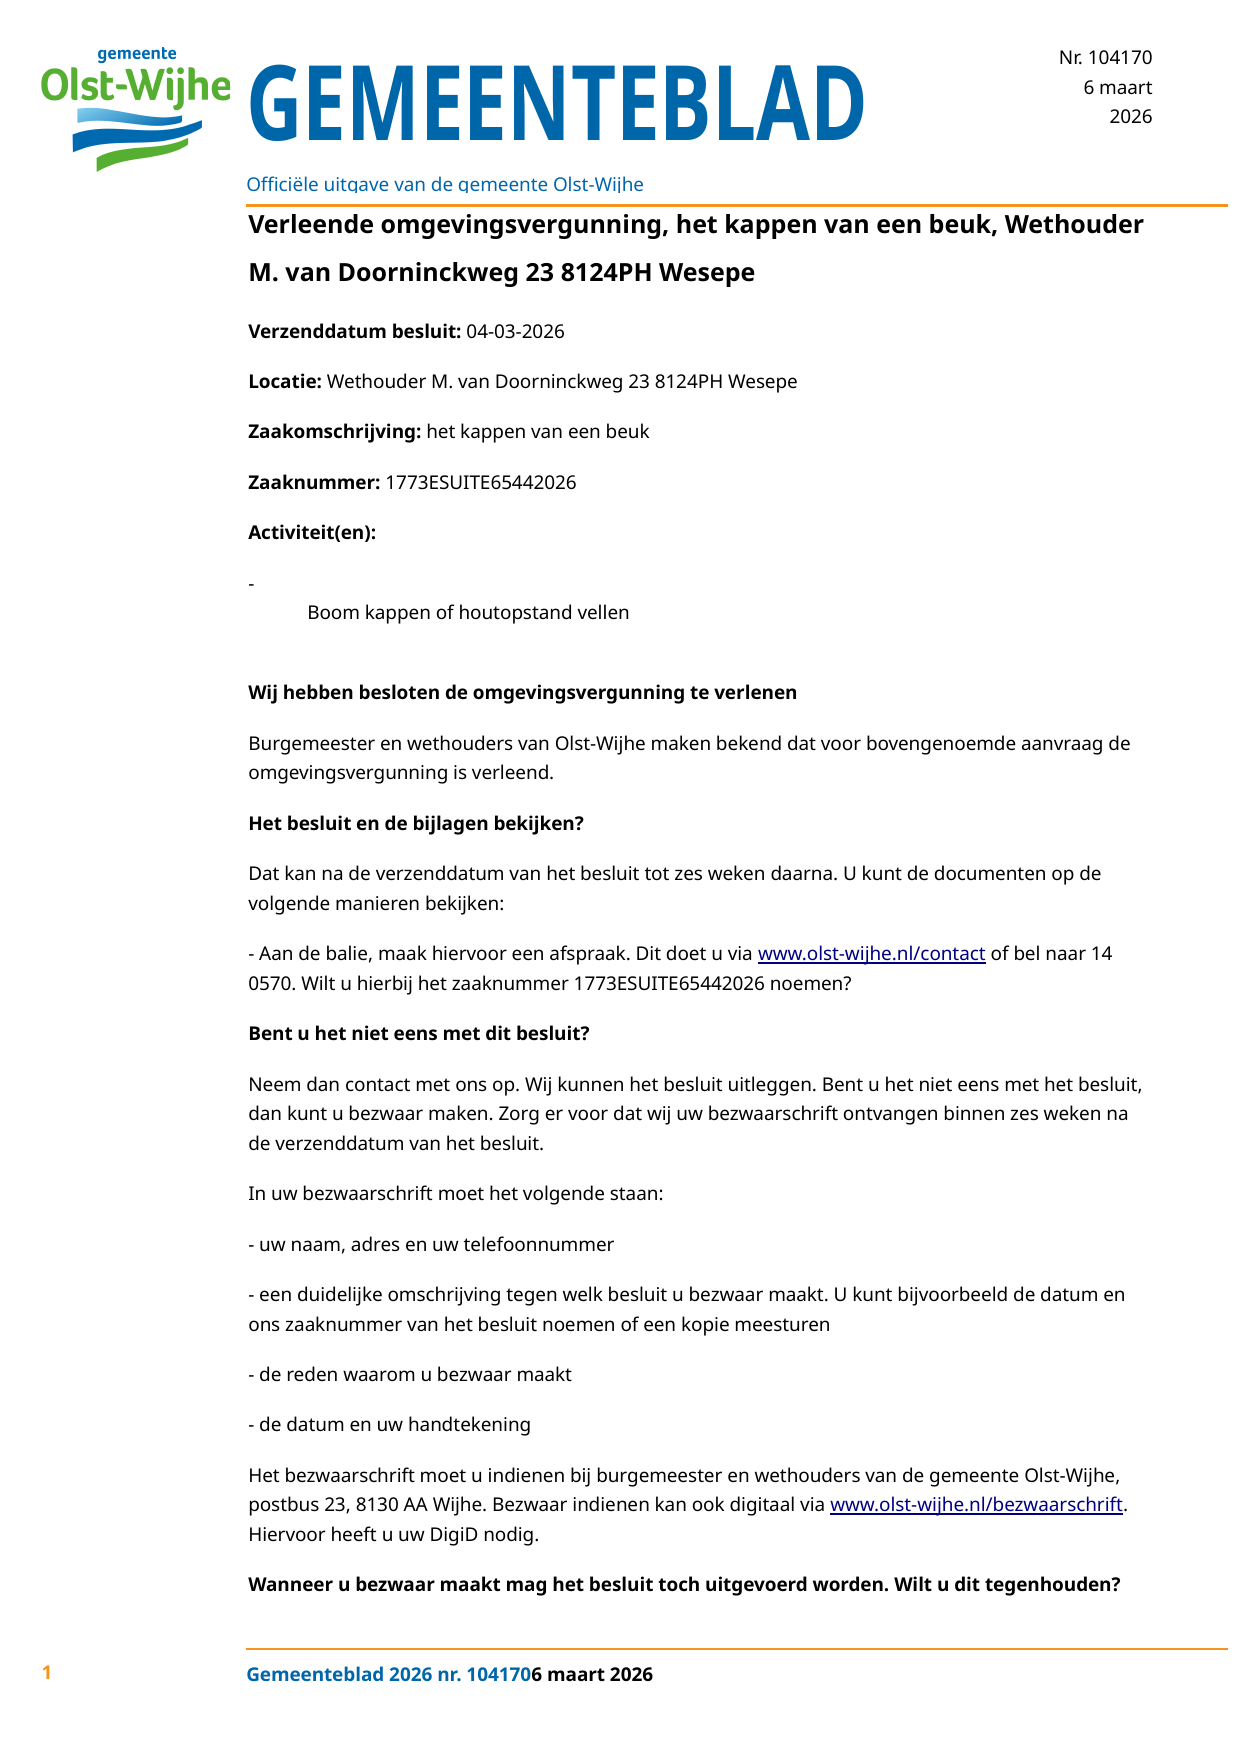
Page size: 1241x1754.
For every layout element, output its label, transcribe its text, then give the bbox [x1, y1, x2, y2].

text Wanneer u bezwaar maakt mag het besluit toch uitgevoerd worden. Wilt u dit tegenhouden? [248, 1572, 1152, 1597]
text Verleende omgevingsvergunning, het kappen van een beuk, Wethouder M. van Doorninckweg 23 8124PH Wesepe [248, 207, 1152, 288]
text Het besluit en de bijlagen bekijken? [248, 810, 1152, 836]
text Zaakomschrijving: het kappen van een beuk [248, 419, 1152, 444]
text - uw naam, adres en uw telefoonnummer [248, 1231, 1152, 1257]
list Boom kappen of houtopstand vellen [248, 599, 1152, 625]
text Dat kan na de verzenddatum van het besluit tot zes weken daarna. U kunt de documenten op de volgende manieren bekijken: [248, 860, 1152, 916]
text Burgemeester en wethouders van Olst-Wijhe maken bekend dat voor bovengenoemde aanvraag de omgevingsvergunning is verleend. [248, 730, 1152, 785]
text Bent u het niet eens met dit besluit? [248, 1020, 1152, 1046]
text In uw bezwaarschrift moet het volgende staan: [248, 1180, 1152, 1206]
text - een duidelijke omschrijving tegen welk besluit u bezwaar maakt. U kunt bijvoorbeeld de datum en ons zaaknummer van het besluit noemen of een kopie meesturen [248, 1281, 1152, 1337]
text Wij hebben besloten de omgevingsvergunning te verlenen [248, 679, 1152, 705]
text - de datum en uw handtekening [248, 1412, 1152, 1437]
text Het bezwaarschrift moet u indienen bij burgemeester en wethouders van de gemeente Olst-Wijhe, postbus 23, 8130 AA Wijhe. Bezwaar indienen kan ook digitaal via www.olst-wijhe.nl/bezwaarschrift. Hiervoor heeft u uw DigiD nodig. [248, 1462, 1152, 1547]
picture [41, 47, 231, 172]
text Locatie: Wethouder M. van Doorninckweg 23 8124PH Wesepe [248, 368, 1152, 394]
text - Aan de balie, maak hiervoor een afspraak. Dit doet u via www.olst-wijhe.nl/contact of bel naar 14 0570. Wilt u hierbij het zaaknummer 1773ESUITE65442026 noemen? [248, 940, 1152, 996]
text Activiteit(en): [248, 519, 1152, 545]
text Verzenddatum besluit: 04-03-2026 [248, 318, 1152, 344]
text Zaaknummer: 1773ESUITE65442026 [248, 469, 1152, 495]
text - de reden waarom u bezwaar maakt [248, 1361, 1152, 1387]
text Neem dan contact met ons op. Wij kunnen het besluit uitleggen. Bent u het niet eens met het besluit, dan kunt u bezwaar maken. Zorg er voor dat wij uw bezwaarschrift ontvangen binnen zes weken na de verzenddatum van het besluit. [248, 1071, 1152, 1156]
